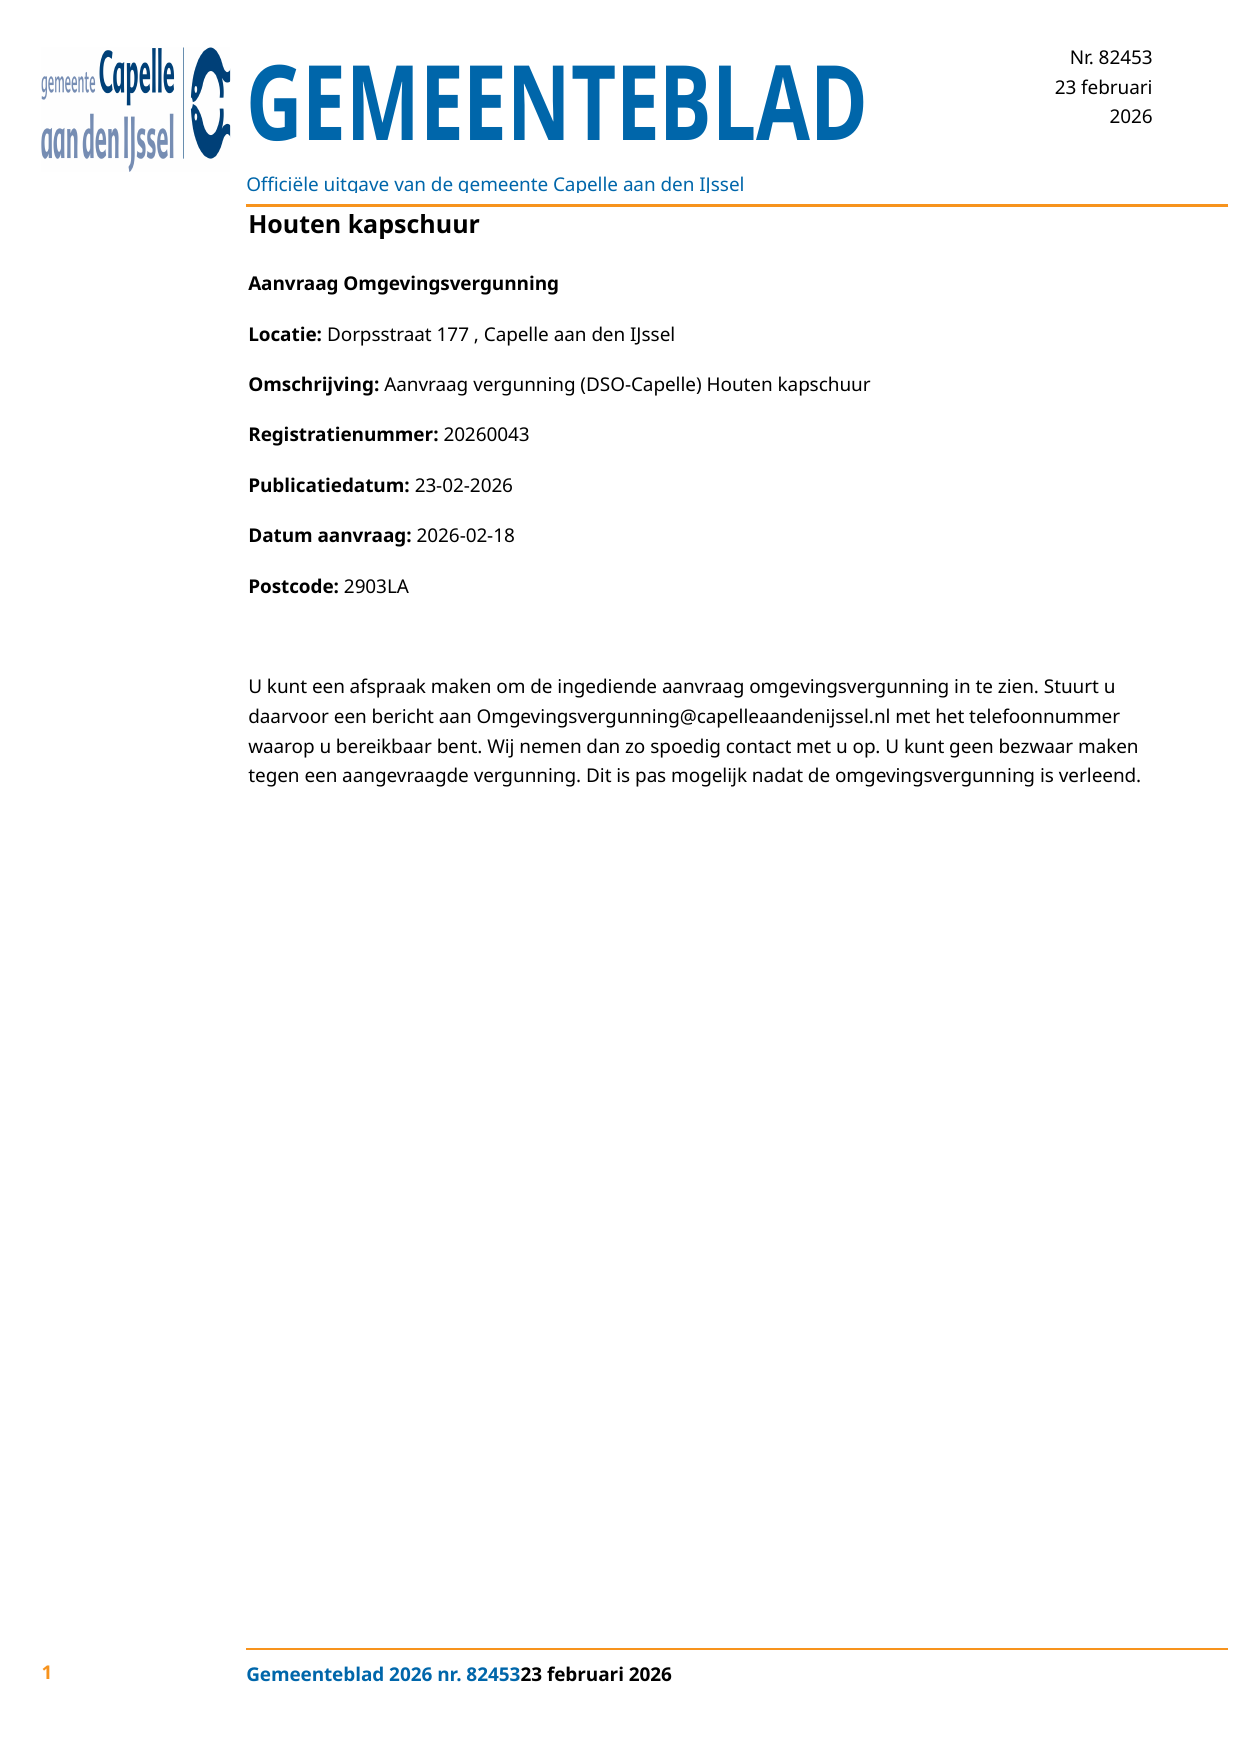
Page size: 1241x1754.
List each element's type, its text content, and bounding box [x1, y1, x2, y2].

picture [41, 47, 231, 172]
text Aanvraag Omgevingsvergunning [248, 270, 1152, 296]
text Locatie: Dorpsstraat 177 , Capelle aan den IJssel [248, 321, 1152, 346]
text Houten kapschuur [248, 207, 1152, 241]
text Omschrijving: Aanvraag vergunning (DSO-Capelle) Houten kapschuur [248, 371, 1152, 397]
text Publicatiedatum: 23-02-2026 [248, 472, 1152, 498]
text U kunt een afspraak maken om de ingediende aanvraag omgevingsvergunning in te zien. Stuurt u daarvoor een bericht aan Omgevingsvergunning@capelleaandenijssel.nl met het telefoonnummer waarop u bereikbaar bent. Wij nemen dan zo spoedig contact met u op. U kunt geen bezwaar maken tegen een aangevraagde vergunning. Dit is pas mogelijk nadat de omgevingsvergunning is verleend. [248, 674, 1152, 788]
text Postcode: 2903LA [248, 573, 1152, 598]
text Registratienummer: 20260043 [248, 422, 1152, 447]
text Datum aanvraag: 2026-02-18 [248, 522, 1152, 548]
